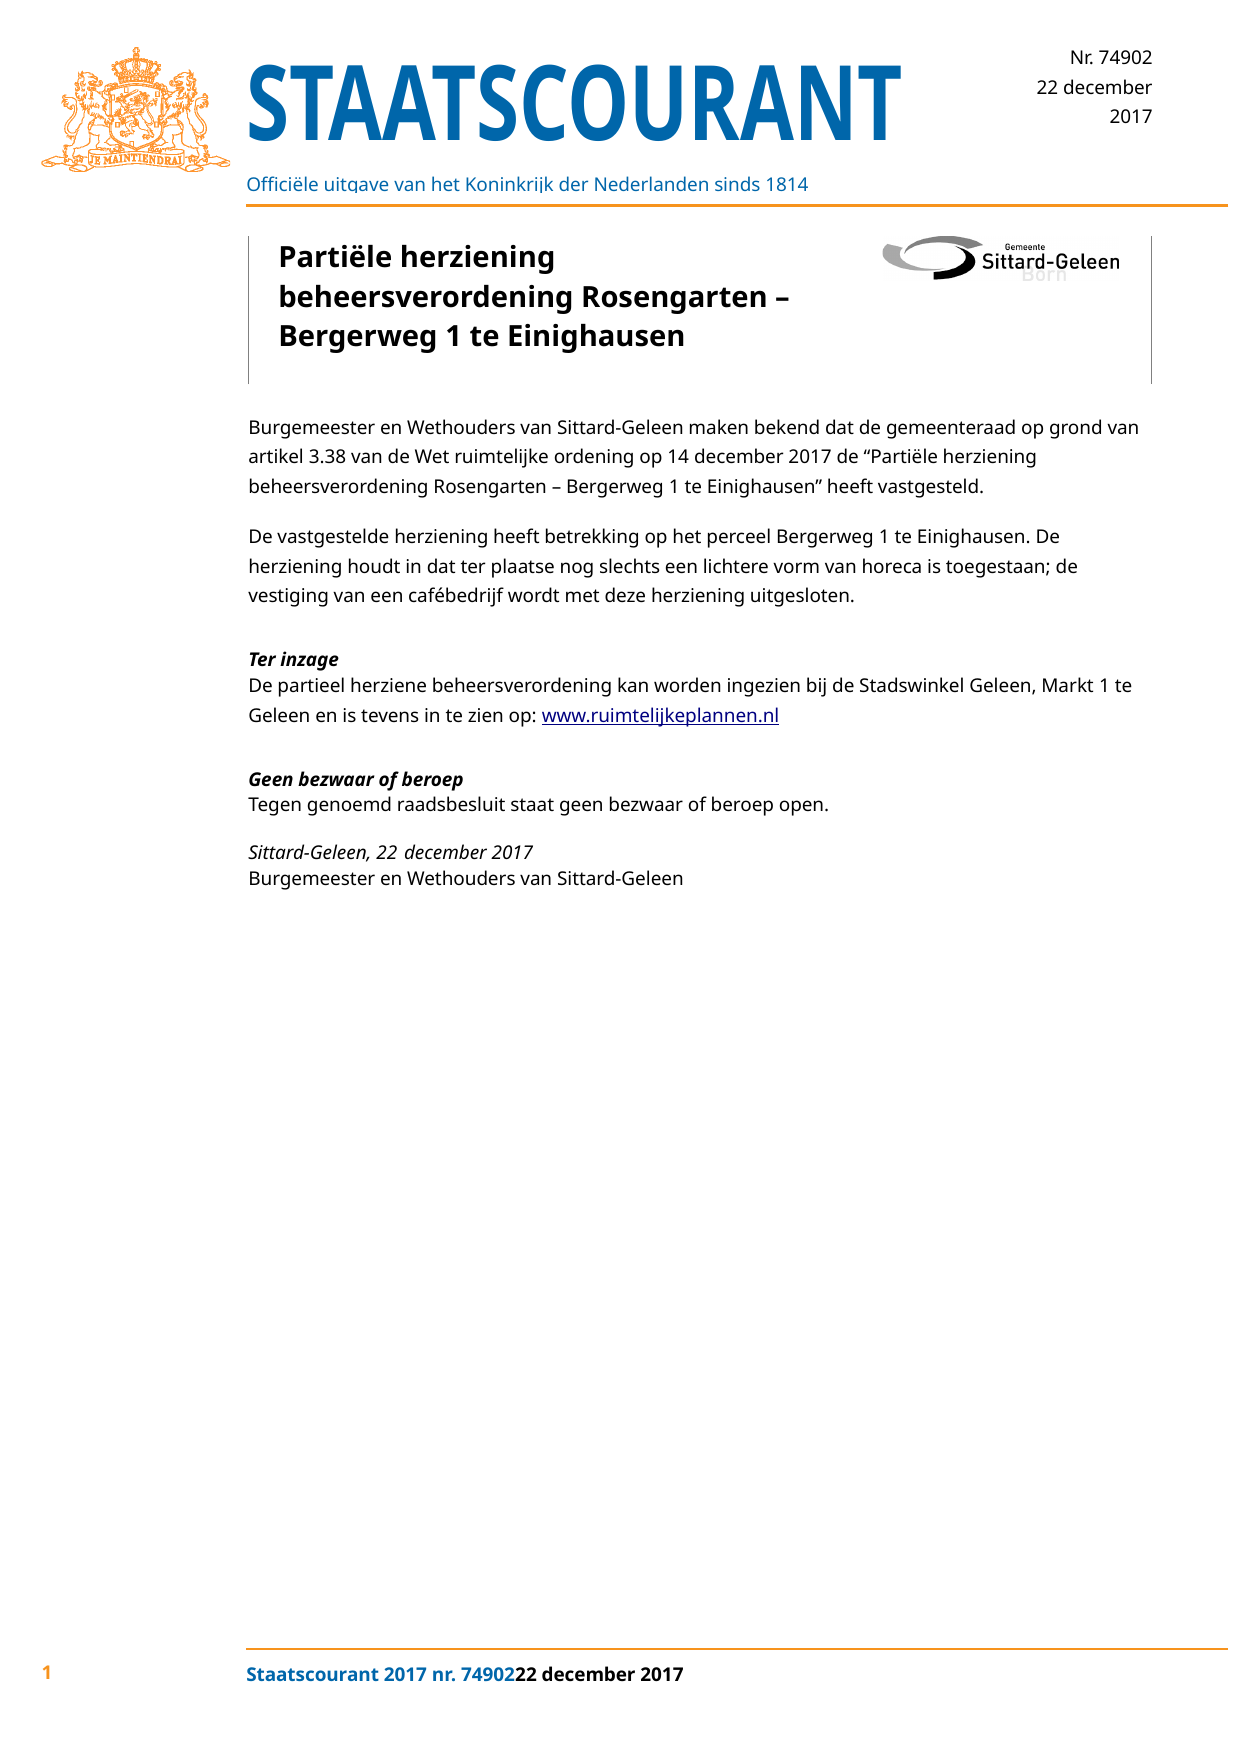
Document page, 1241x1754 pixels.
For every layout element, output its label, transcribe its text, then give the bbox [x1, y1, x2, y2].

text Sittard-Geleen, 22 december 2017 [248, 839, 1152, 865]
text De partieel herziene beheersverordening kan worden ingezien bij de Stadswinkel Geleen, Markt 1 te Geleen en is tevens in te zien op: www.ruimtelijkeplannen.nl [248, 672, 1152, 728]
text De vastgestelde herziening heeft betrekking op het perceel Bergerweg 1 te Einighausen. De herziening houdt in dat ter plaatse nog slechts een lichtere vorm van horeca is toegestaan; de vestiging van een cafébedrijf wordt met deze herziening uitgesloten. [248, 523, 1152, 608]
table_header Partiële herziening beheersverordening Rosengarten – Bergerweg 1 te Einighausen [249, 236, 850, 384]
text Burgemeester en Wethouders van Sittard-Geleen maken bekend dat de gemeenteraad op grond van artikel 3.38 van de Wet ruimtelijke ordening op 14 december 2017 de “Partiële herziening beheersverordening Rosengarten – Bergerweg 1 te Einighausen” heeft vastgesteld. [248, 414, 1152, 499]
text Burgemeester en Wethouders van Sittard-Geleen [248, 865, 1152, 891]
text Geen bezwaar of beroep [248, 766, 1152, 792]
text Ter inzage [248, 647, 1152, 672]
table_header [850, 236, 1151, 384]
picture [882, 236, 1119, 281]
picture [41, 47, 231, 172]
text Tegen genoemd raadsbesluit staat geen bezwaar of beroep open. [248, 792, 1152, 817]
